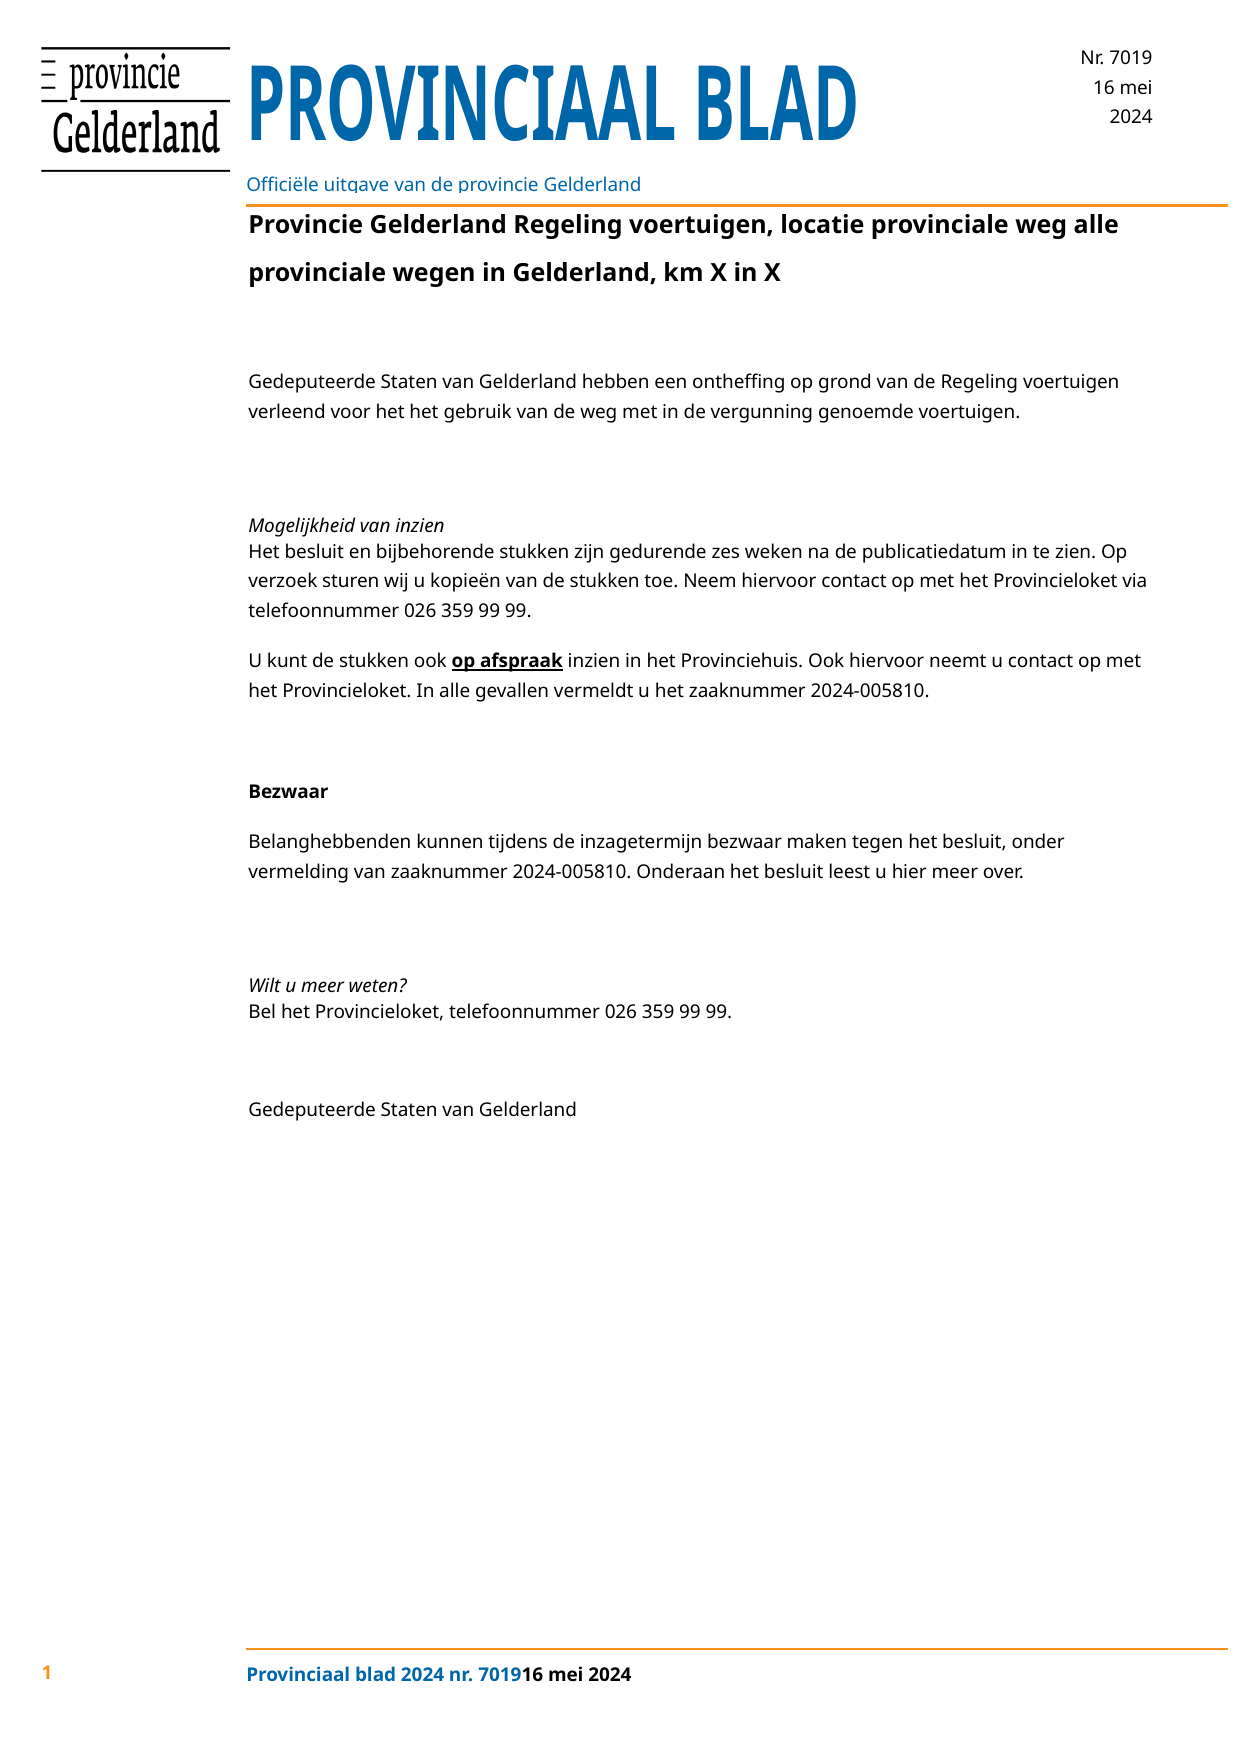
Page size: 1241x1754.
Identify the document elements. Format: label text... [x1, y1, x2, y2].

text U kunt de stukken ook op afspraak inzien in het Provinciehuis. Ook hiervoor neemt u contact op met het Provincieloket. In alle gevallen vermeldt u het zaaknummer 2024-005810. [248, 648, 1152, 703]
picture [41, 47, 231, 172]
text Belanghebbenden kunnen tijdens de inzagetermijn bezwaar maken tegen het besluit, onder vermelding van zaaknummer 2024-005810. Onderaan het besluit leest u hier meer over. [248, 828, 1152, 884]
text Gedeputeerde Staten van Gelderland hebben een ontheffing op grond van de Regeling voertuigen verleend voor het het gebruik van de weg met in de vergunning genoemde voertuigen. [248, 368, 1152, 424]
text Mogelijkheid van inzien [248, 512, 1152, 538]
text Wilt u meer weten? [248, 972, 1152, 998]
text Provincie Gelderland Regeling voertuigen, locatie provinciale weg alle provinciale wegen in Gelderland, km X in X [248, 207, 1152, 288]
text Bezwaar [248, 778, 1152, 804]
text Het besluit en bijbehorende stukken zijn gedurende zes weken na de publicatiedatum in te zien. Op verzoek sturen wij u kopieën van de stukken toe. Neem hiervoor contact op met het Provincieloket via telefoonnummer 026 359 99 99. [248, 538, 1152, 623]
text Gedeputeerde Staten van Gelderland [248, 1096, 1152, 1122]
text Bel het Provincieloket, telefoonnummer 026 359 99 99. [248, 998, 1152, 1024]
